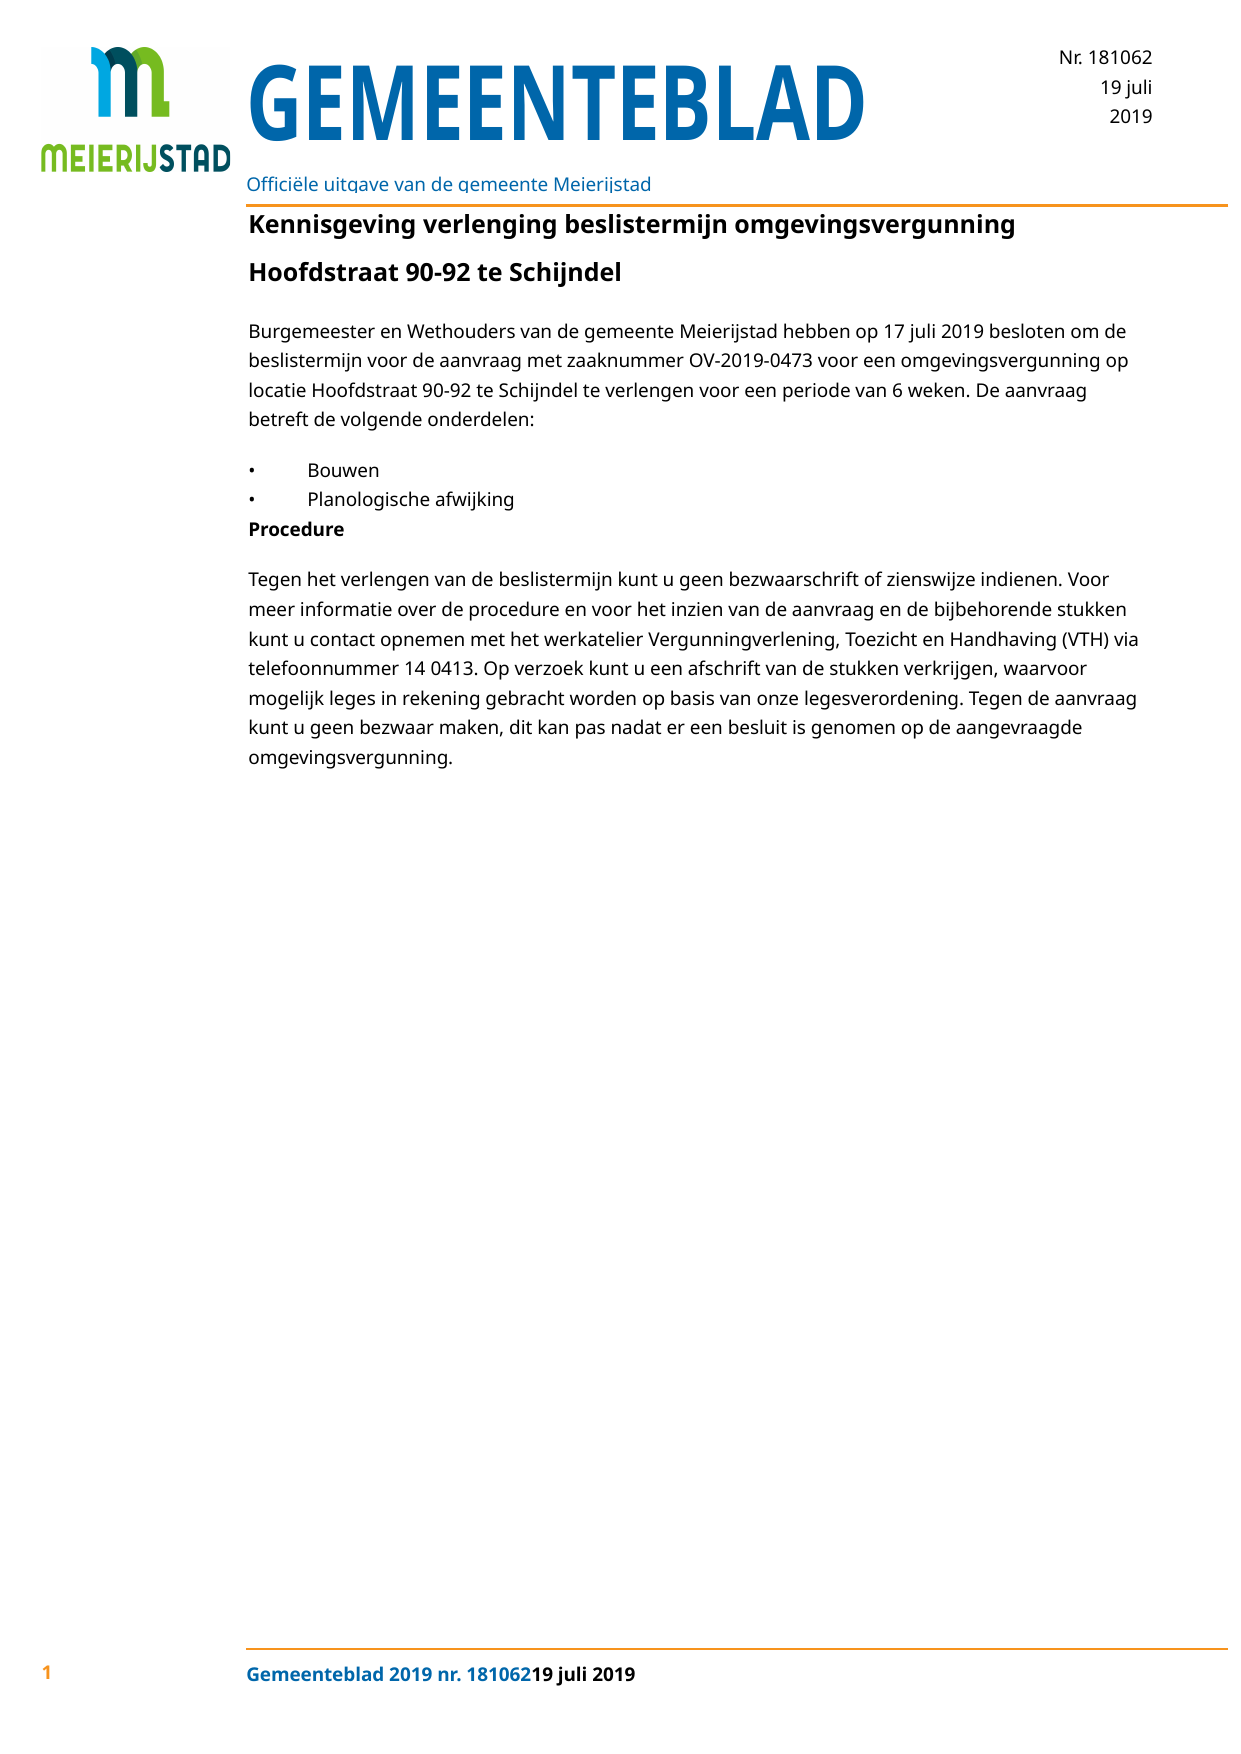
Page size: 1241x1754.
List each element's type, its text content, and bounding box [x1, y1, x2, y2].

list Bouwen [248, 457, 1152, 483]
text Procedure [248, 516, 1152, 542]
text Kennisgeving verlenging beslistermijn omgevingsvergunning Hoofdstraat 90-92 te Schijndel [248, 207, 1152, 288]
list Planologische afwijking [248, 487, 1152, 512]
text Tegen het verlengen van de beslistermijn kunt u geen bezwaarschrift of zienswijze indienen. Voor meer informatie over de procedure en voor het inzien van de aanvraag en de bijbehorende stukken kunt u contact opnemen met het werkatelier Vergunningverlening, Toezicht en Handhaving (VTH) via telefoonnummer 14 0413. Op verzoek kunt u een afschrift van de stukken verkrijgen, waarvoor mogelijk leges in rekening gebracht worden op basis van onze legesverordening. Tegen de aanvraag kunt u geen bezwaar maken, dit kan pas nadat er een besluit is genomen op de aangevraagde omgevingsvergunning. [248, 567, 1152, 770]
text Burgemeester en Wethouders van de gemeente Meierijstad hebben op 17 juli 2019 besloten om de beslistermijn voor de aanvraag met zaaknummer OV-2019-0473 voor een omgevingsvergunning op locatie Hoofdstraat 90-92 te Schijndel te verlengen voor een periode van 6 weken. De aanvraag betreft de volgende onderdelen: [248, 318, 1152, 432]
picture [41, 47, 231, 172]
